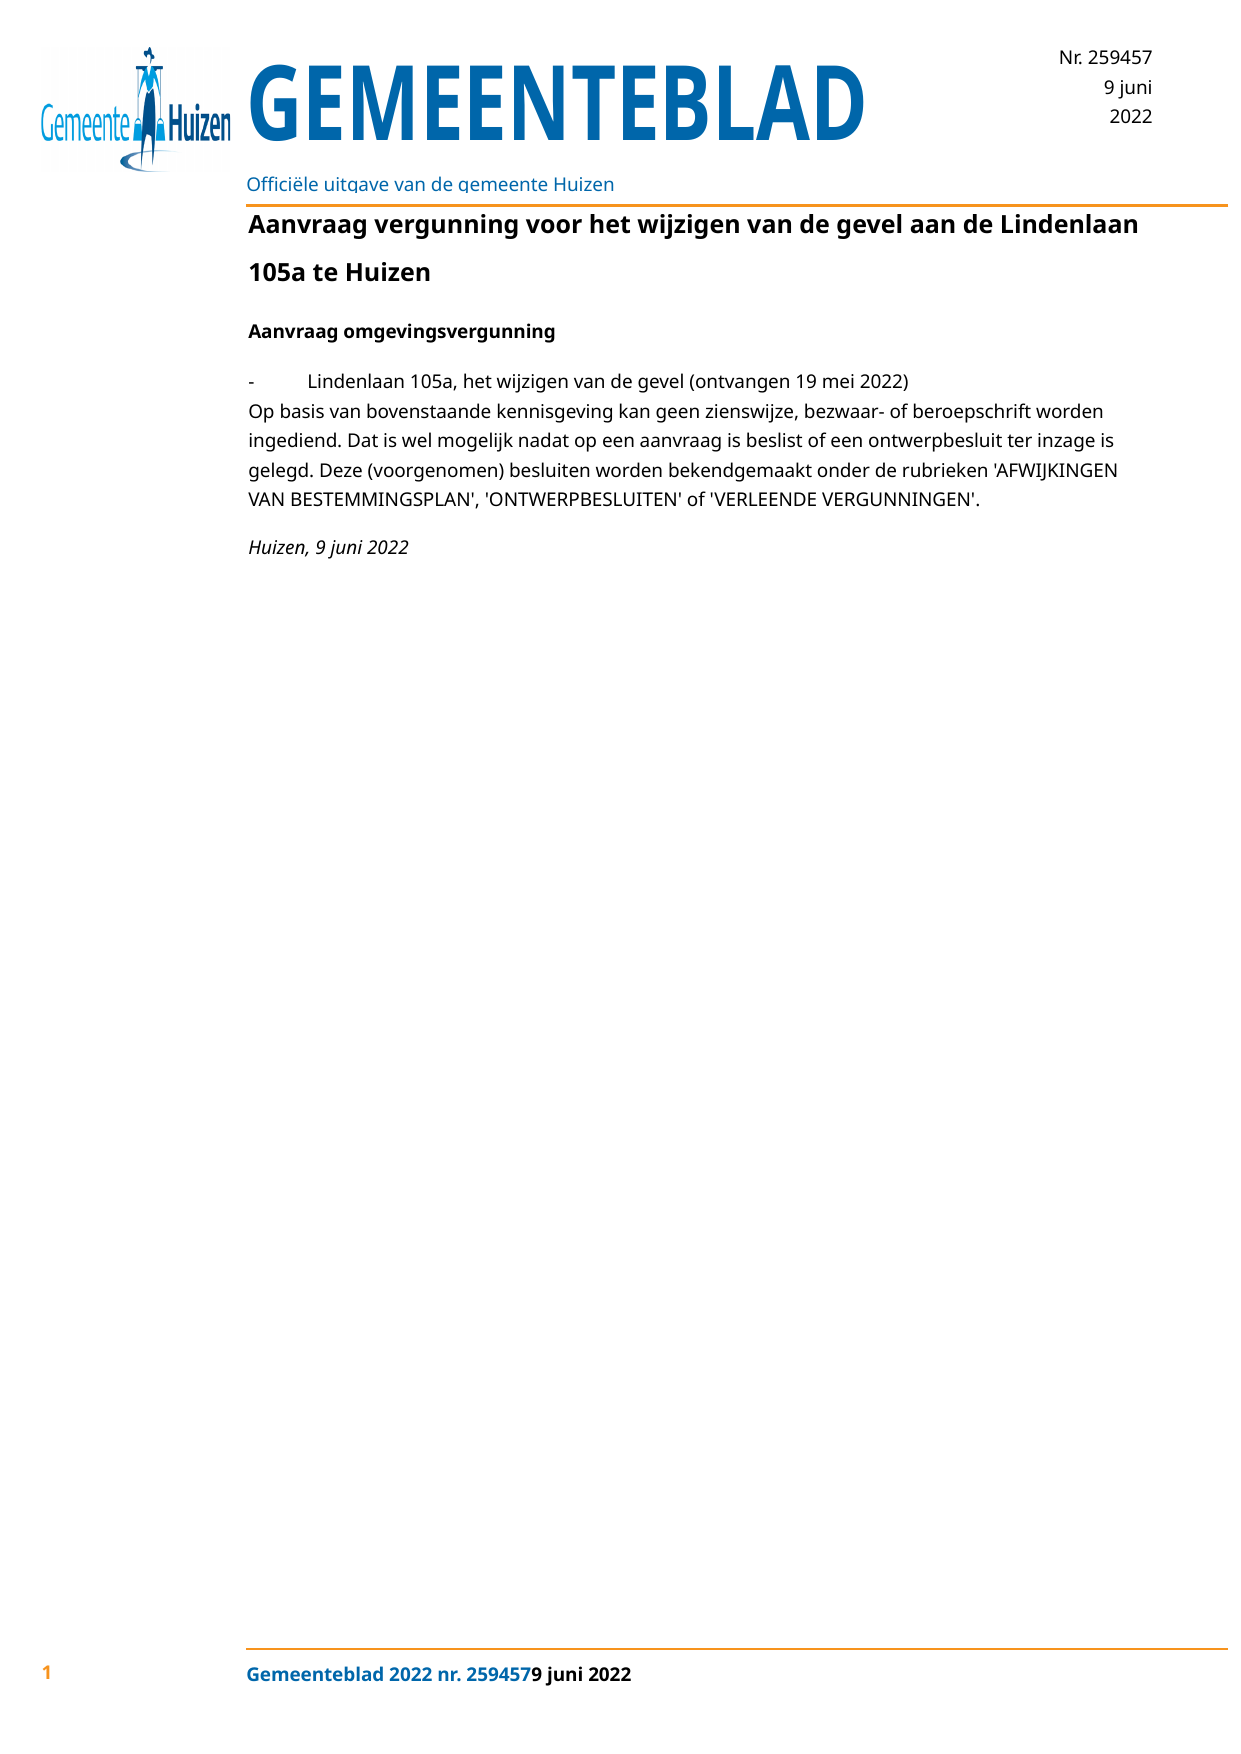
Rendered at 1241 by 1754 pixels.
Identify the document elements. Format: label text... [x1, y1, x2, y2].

picture [41, 47, 231, 172]
text Op basis van bovenstaande kennisgeving kan geen zienswijze, bezwaar- of beroepschrift worden ingediend. Dat is wel mogelijk nadat op een aanvraag is beslist of een ontwerpbesluit ter inzage is gelegd. Deze (voorgenomen) besluiten worden bekendgemaakt onder de rubrieken 'AFWIJKINGEN VAN BESTEMMINGSPLAN', 'ONTWERPBESLUITEN' of 'VERLEENDE VERGUNNINGEN'. [248, 398, 1152, 512]
text Aanvraag vergunning voor het wijzigen van de gevel aan de Lindenlaan 105a te Huizen [248, 207, 1152, 288]
text Aanvraag omgevingsvergunning [248, 318, 1152, 344]
list Lindenlaan 105a, het wijzigen van de gevel (ontvangen 19 mei 2022) [248, 368, 1152, 394]
text Huizen, 9 juni 2022 [248, 534, 1152, 560]
